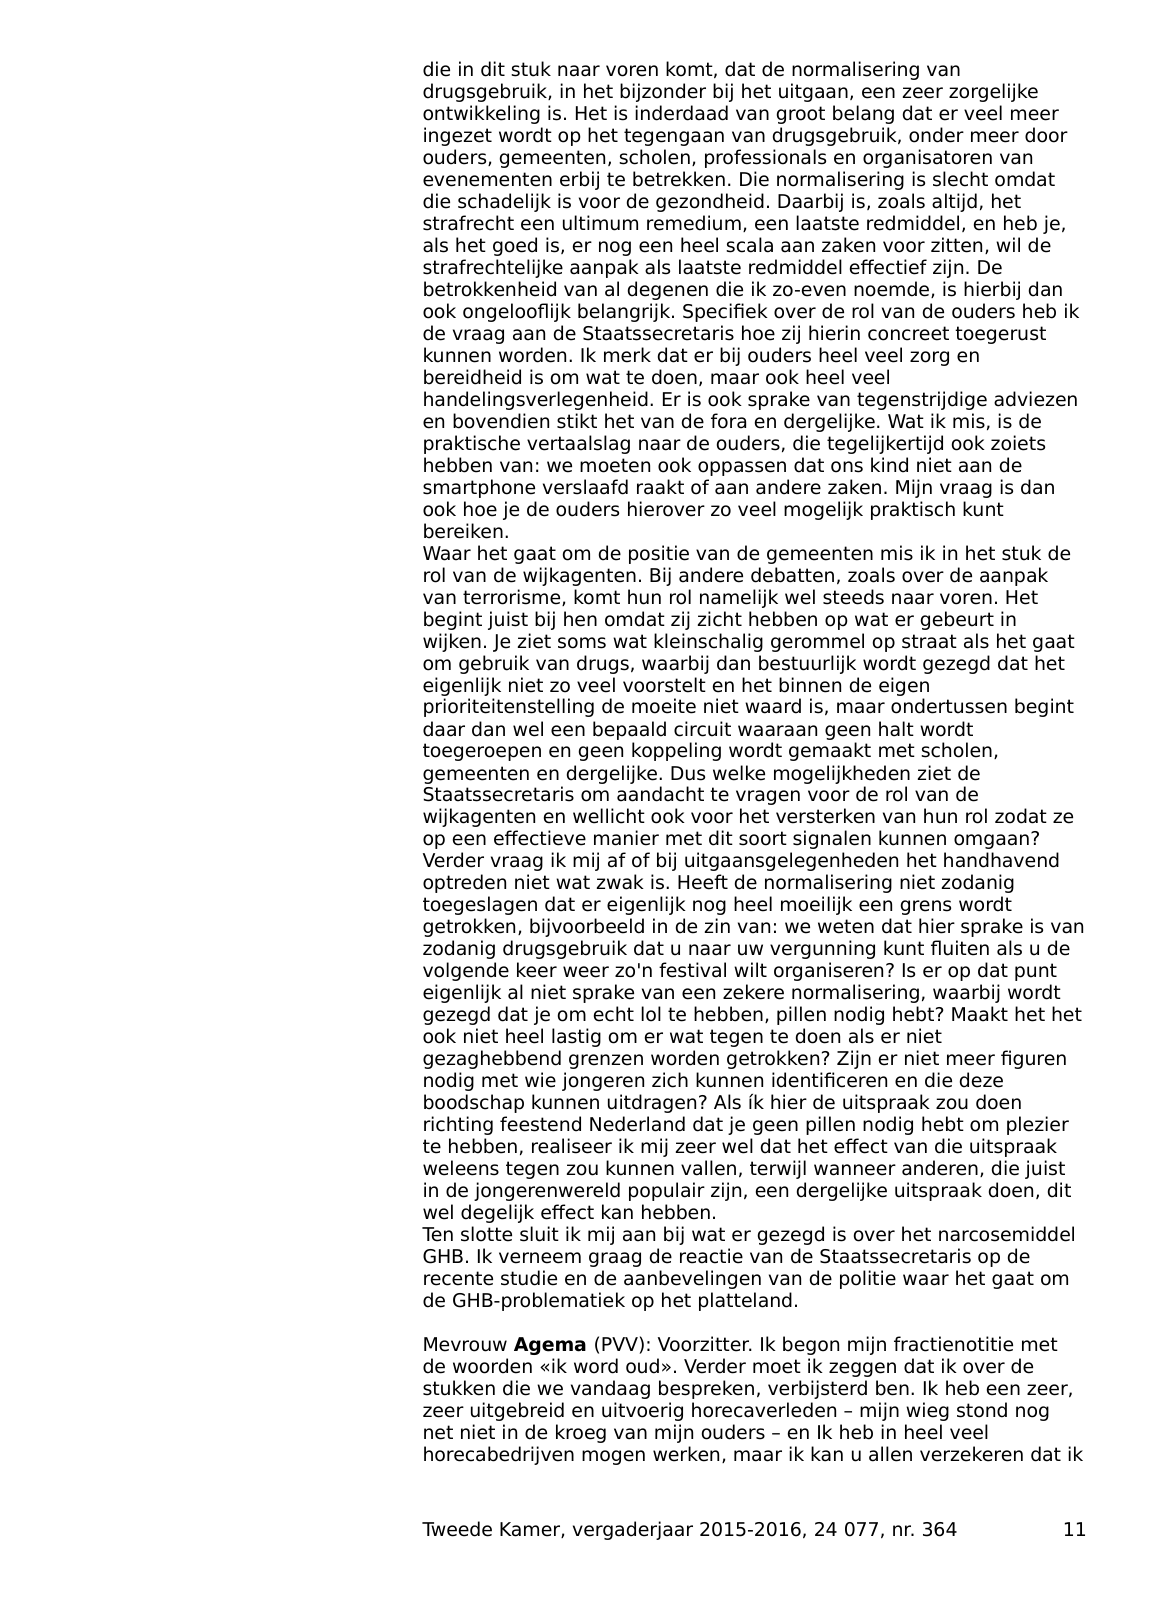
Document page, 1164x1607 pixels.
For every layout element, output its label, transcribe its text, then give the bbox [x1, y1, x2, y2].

text Waar het gaat om de positie van de gemeenten mis ik in het stuk de rol van de wijkagenten. Bij andere debatten, zoals over de aanpak van terrorisme, komt hun rol namelijk wel steeds naar voren. Het begint juist bij hen omdat zij zicht hebben op wat er gebeurt in wijken. Je ziet soms wat kleinschalig gerommel op straat als het gaat om gebruik van drugs, waarbij dan bestuurlijk wordt gezegd dat het eigenlijk niet zo veel voorstelt en het binnen de eigen prioriteitenstelling de moeite niet waard is, maar ondertussen begint daar dan wel een bepaald circuit waaraan geen halt wordt toegeroepen en geen koppeling wordt gemaakt met scholen, gemeenten en dergelijke. Dus welke mogelijkheden ziet de Staatssecretaris om aandacht te vragen voor de rol van de wijkagenten en wellicht ook voor het versterken van hun rol zodat ze op een effectieve manier met dit soort signalen kunnen omgaan? [422, 543, 1087, 850]
text Mevrouw Agema (PVV): Voorzitter. Ik begon mijn fractienotitie met de woorden «ik word oud». Verder moet ik zeggen dat ik over de stukken die we vandaag bespreken, verbijsterd ben. Ik heb een zeer, zeer uitgebreid en uitvoerig horecaverleden – mijn wieg stond nog net niet in de kroeg van mijn ouders – en Ik heb in heel veel horecabedrijven mogen werken, maar ik kan u allen verzekeren dat ik [422, 1334, 1087, 1466]
text Verder vraag ik mij af of bij uitgaansgelegenheden het handhavend optreden niet wat zwak is. Heeft de normalisering niet zodanig toegeslagen dat er eigenlijk nog heel moeilijk een grens wordt getrokken, bijvoorbeeld in de zin van: we weten dat hier sprake is van zodanig drugsgebruik dat u naar uw vergunning kunt fluiten als u de volgende keer weer zo'n festival wilt organiseren? Is er op dat punt eigenlijk al niet sprake van een zekere normalisering, waarbij wordt gezegd dat je om echt lol te hebben, pillen nodig hebt? Maakt het het ook niet heel lastig om er wat tegen te doen als er niet gezaghebbend grenzen worden getrokken? Zijn er niet meer figuren nodig met wie jongeren zich kunnen identificeren en die deze boodschap kunnen uitdragen? Als ík hier de uitspraak zou doen richting feestend Nederland dat je geen pillen nodig hebt om plezier te hebben, realiseer ik mij zeer wel dat het effect van die uitspraak weleens tegen zou kunnen vallen, terwijl wanneer anderen, die juist in de jongerenwereld populair zijn, een dergelijke uitspraak doen, dit wel degelijk effect kan hebben. [422, 850, 1087, 1224]
text die in dit stuk naar voren komt, dat de normalisering van drugsgebruik, in het bijzonder bij het uitgaan, een zeer zorgelijke ontwikkeling is. Het is inderdaad van groot belang dat er veel meer ingezet wordt op het tegengaan van drugsgebruik, onder meer door ouders, gemeenten, scholen, professionals en organisatoren van evenementen erbij te betrekken. Die normalisering is slecht omdat die schadelijk is voor de gezondheid. Daarbij is, zoals altijd, het strafrecht een ultimum remedium, een laatste redmiddel, en heb je, als het goed is, er nog een heel scala aan zaken voor zitten, wil de strafrechtelijke aanpak als laatste redmiddel effectief zijn. De betrokkenheid van al degenen die ik zo-even noemde, is hierbij dan ook ongelooflijk belangrijk. Specifiek over de rol van de ouders heb ik de vraag aan de Staatssecretaris hoe zij hierin concreet toegerust kunnen worden. Ik merk dat er bij ouders heel veel zorg en bereidheid is om wat te doen, maar ook heel veel handelingsverlegenheid. Er is ook sprake van tegenstrijdige adviezen en bovendien stikt het van de fora en dergelijke. Wat ik mis, is de praktische vertaalslag naar de ouders, die tegelijkertijd ook zoiets hebben van: we moeten ook oppassen dat ons kind niet aan de smartphone verslaafd raakt of aan andere zaken. Mijn vraag is dan ook hoe je de ouders hierover zo veel mogelijk praktisch kunt bereiken. [422, 59, 1087, 543]
text Ten slotte sluit ik mij aan bij wat er gezegd is over het narcosemiddel GHB. Ik verneem graag de reactie van de Staatssecretaris op de recente studie en de aanbevelingen van de politie waar het gaat om de GHB-problematiek op het platteland. [422, 1224, 1087, 1312]
